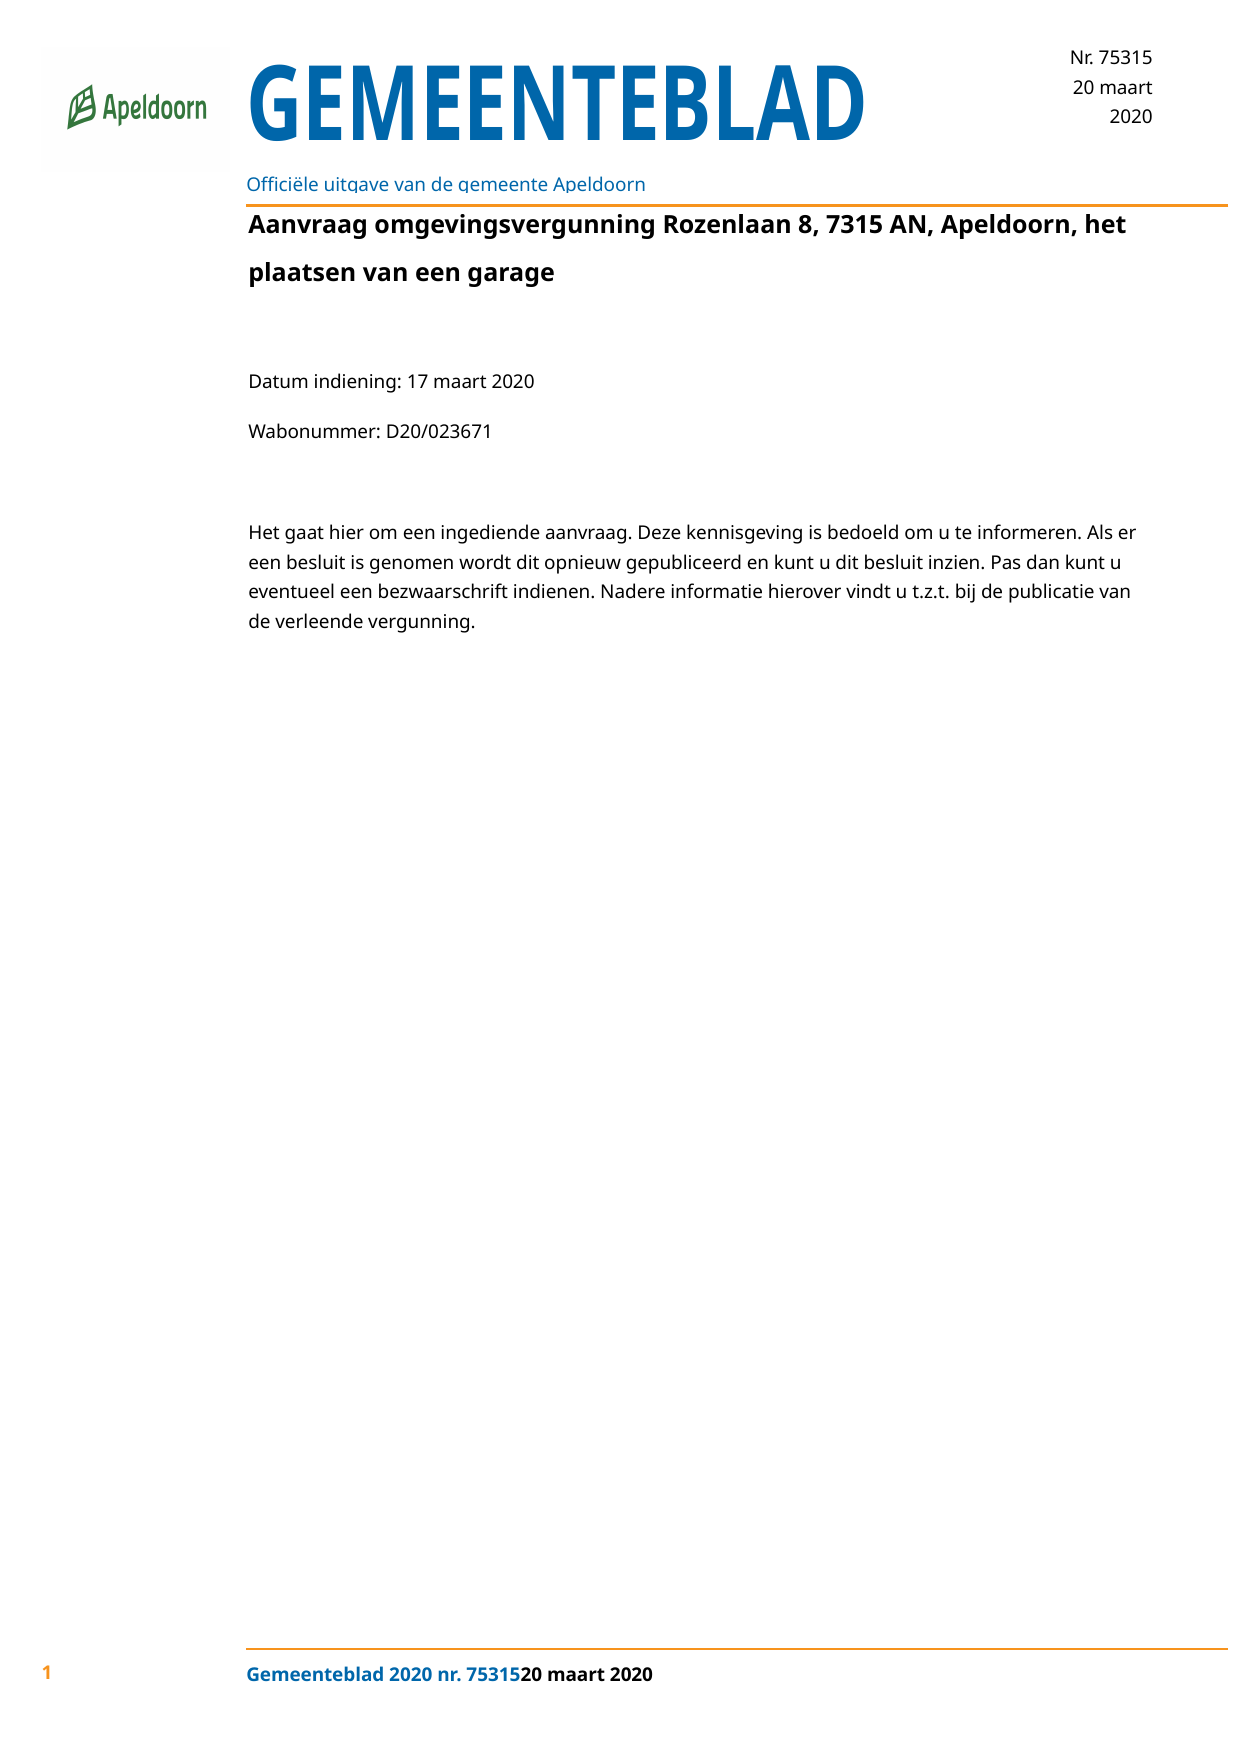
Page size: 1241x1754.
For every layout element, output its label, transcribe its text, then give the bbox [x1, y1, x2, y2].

text Datum indiening: 17 maart 2020 [248, 368, 1152, 394]
picture [41, 47, 231, 172]
text Wabonummer: D20/023671 [248, 419, 1152, 444]
text Aanvraag omgevingsvergunning Rozenlaan 8, 7315 AN, Apeldoorn, het plaatsen van een garage [248, 207, 1152, 288]
text Het gaat hier om een ingediende aanvraag. Deze kennisgeving is bedoeld om u te informeren. Als er een besluit is genomen wordt dit opnieuw gepubliceerd en kunt u dit besluit inzien. Pas dan kunt u eventueel een bezwaarschrift indienen. Nadere informatie hierover vindt u t.z.t. bij de publicatie van de verleende vergunning. [248, 519, 1152, 634]
